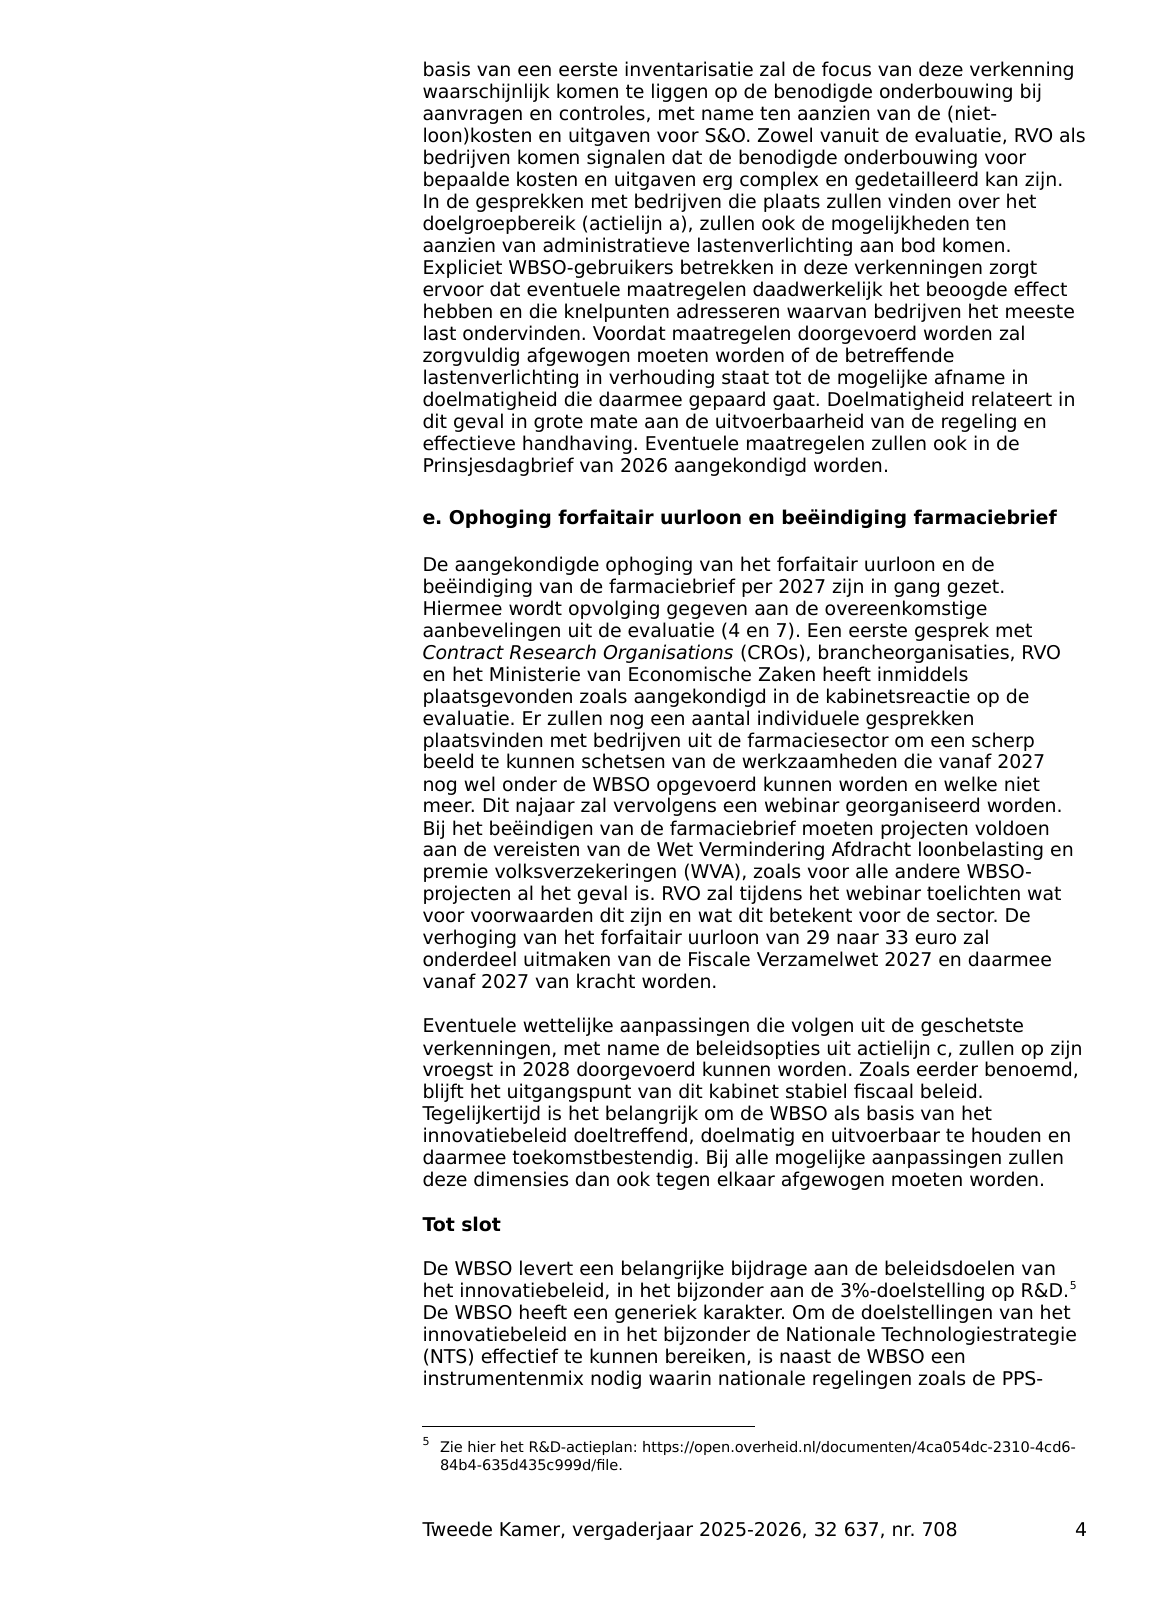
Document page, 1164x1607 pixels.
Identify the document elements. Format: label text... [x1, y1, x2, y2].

text De aangekondigde ophoging van het forfaitair uurloon en de beëindiging van de farmaciebrief per 2027 zijn in gang gezet. Hiermee wordt opvolging gegeven aan de overeenkomstige aanbevelingen uit de evaluatie (4 en 7). Een eerste gesprek met Contract Research Organisations (CROs), brancheorganisaties, RVO en het Ministerie van Economische Zaken heeft inmiddels plaatsgevonden zoals aangekondigd in de kabinetsreactie op de evaluatie. Er zullen nog een aantal individuele gesprekken plaatsvinden met bedrijven uit de farmaciesector om een scherp beeld te kunnen schetsen van de werkzaamheden die vanaf 2027 nog wel onder de WBSO opgevoerd kunnen worden en welke niet meer. Dit najaar zal vervolgens een webinar georganiseerd worden. Bij het beëindigen van de farmaciebrief moeten projecten voldoen aan de vereisten van de Wet Vermindering Afdracht loonbelasting en premie volksverzekeringen (WVA), zoals voor alle andere WBSO-projecten al het geval is. RVO zal tijdens het webinar toelichten wat voor voorwaarden dit zijn en wat dit betekent voor de sector. De verhoging van het forfaitair uurloon van 29 naar 33 euro zal onderdeel uitmaken van de Fiscale Verzamelwet 2027 en daarmee vanaf 2027 van kracht worden. [422, 554, 1087, 993]
subtitle Tot slot [422, 1213, 1087, 1235]
subtitle e. Ophoging forfaitair uurloon en beëindiging farmaciebrief [422, 507, 1087, 529]
text De WBSO levert een belangrijke bijdrage aan de beleidsdoelen van het innovatiebeleid, in het bijzonder aan de 3%-doelstelling op R&D. De WBSO heeft een generiek karakter. Om de doelstellingen van het innovatiebeleid en in het bijzonder de Nationale Technologiestrategie (NTS) effectief te kunnen bereiken, is naast de WBSO een instrumentenmix nodig waarin nationale regelingen zoals de PPS- [422, 1258, 1087, 1389]
text Eventuele wettelijke aanpassingen die volgen uit de geschetste verkenningen, met name de beleidsopties uit actielijn c, zullen op zijn vroegst in 2028 doorgevoerd kunnen worden. Zoals eerder benoemd, blijft het uitgangspunt van dit kabinet stabiel fiscaal beleid. Tegelijkertijd is het belangrijk om de WBSO als basis van het innovatiebeleid doeltreffend, doelmatig en uitvoerbaar te houden en daarmee toekomstbestendig. Bij alle mogelijke aanpassingen zullen deze dimensies dan ook tegen elkaar afgewogen moeten worden. [422, 1015, 1087, 1191]
text basis van een eerste inventarisatie zal de focus van deze verkenning waarschijnlijk komen te liggen op de benodigde onderbouwing bij aanvragen en controles, met name ten aanzien van de (niet-loon)kosten en uitgaven voor S&O. Zowel vanuit de evaluatie, RVO als bedrijven komen signalen dat de benodigde onderbouwing voor bepaalde kosten en uitgaven erg complex en gedetailleerd kan zijn. In de gesprekken met bedrijven die plaats zullen vinden over het doelgroepbereik (actielijn a), zullen ook de mogelijkheden ten aanzien van administratieve lastenverlichting aan bod komen. Expliciet WBSO-gebruikers betrekken in deze verkenningen zorgt ervoor dat eventuele maatregelen daadwerkelijk het beoogde effect hebben en die knelpunten adresseren waarvan bedrijven het meeste last ondervinden. Voordat maatregelen doorgevoerd worden zal zorgvuldig afgewogen moeten worden of de betreffende lastenverlichting in verhouding staat tot de mogelijke afname in doelmatigheid die daarmee gepaard gaat. Doelmatigheid relateert in dit geval in grote mate aan de uitvoerbaarheid van de regeling en effectieve handhaving. Eventuele maatregelen zullen ook in de Prinsjesdagbrief van 2026 aangekondigd worden. [422, 59, 1087, 477]
text Zie hier het R&D-actieplan: https://open.overheid.nl/documenten/4ca054dc-2310-4cd6-84b4-635d435c999d/file. [422, 1435, 1087, 1474]
